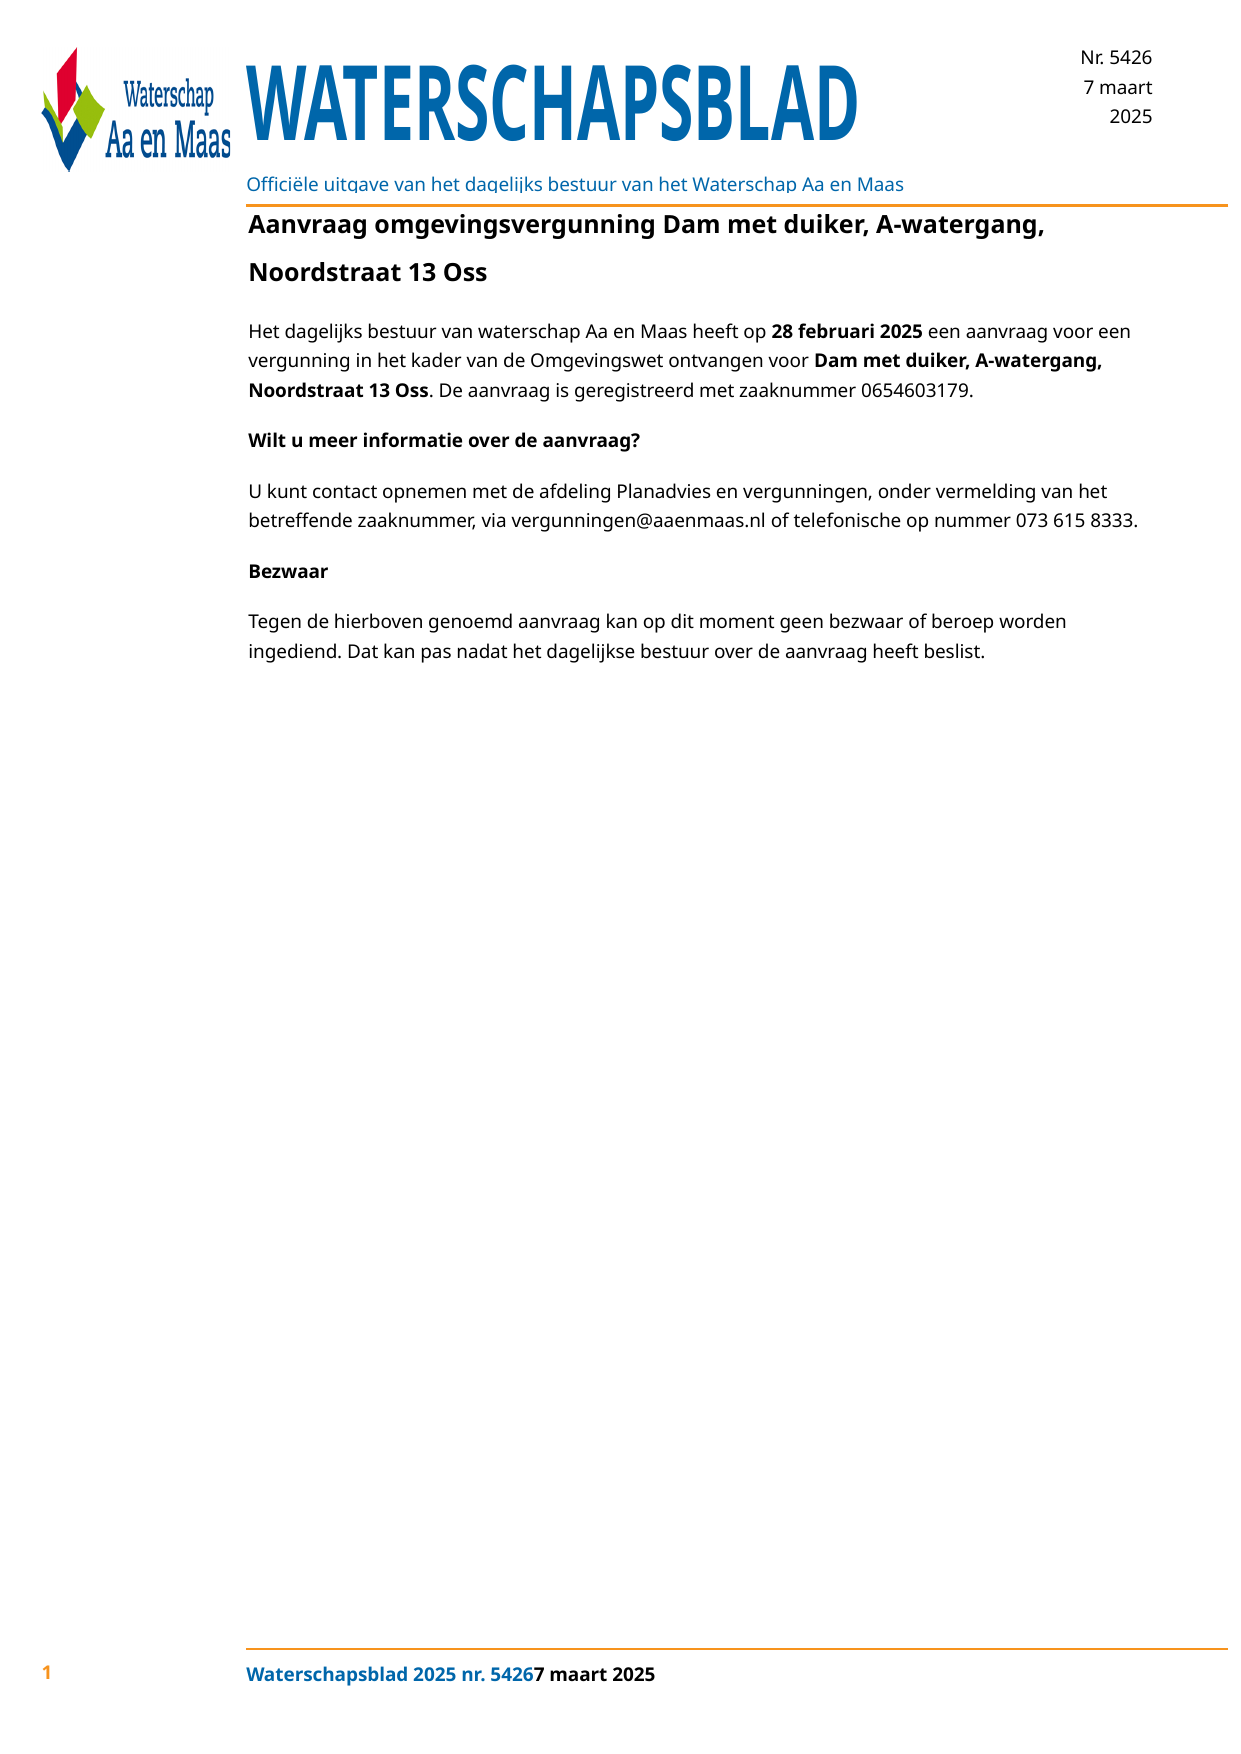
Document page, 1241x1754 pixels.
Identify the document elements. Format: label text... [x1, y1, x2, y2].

text Bezwaar [248, 558, 1152, 584]
text Het dagelijks bestuur van waterschap Aa en Maas heeft op 28 februari 2025 een aanvraag voor een vergunning in het kader van de Omgevingswet ontvangen voor Dam met duiker, A-watergang, Noordstraat 13 Oss. De aanvraag is geregistreerd met zaaknummer 0654603179. [248, 318, 1152, 403]
text Aanvraag omgevingsvergunning Dam met duiker, A-watergang, Noordstraat 13 Oss [248, 207, 1152, 288]
text U kunt contact opnemen met de afdeling Planadvies en vergunningen, onder vermelding van het betreffende zaaknummer, via vergunningen@aaenmaas.nl of telefonische op nummer 073 615 8333. [248, 478, 1152, 533]
text Tegen de hierboven genoemd aanvraag kan op dit moment geen bezwaar of beroep worden ingediend. Dat kan pas nadat het dagelijkse bestuur over de aanvraag heeft beslist. [248, 608, 1152, 664]
picture [41, 47, 231, 172]
text Wilt u meer informatie over de aanvraag? [248, 427, 1152, 453]
